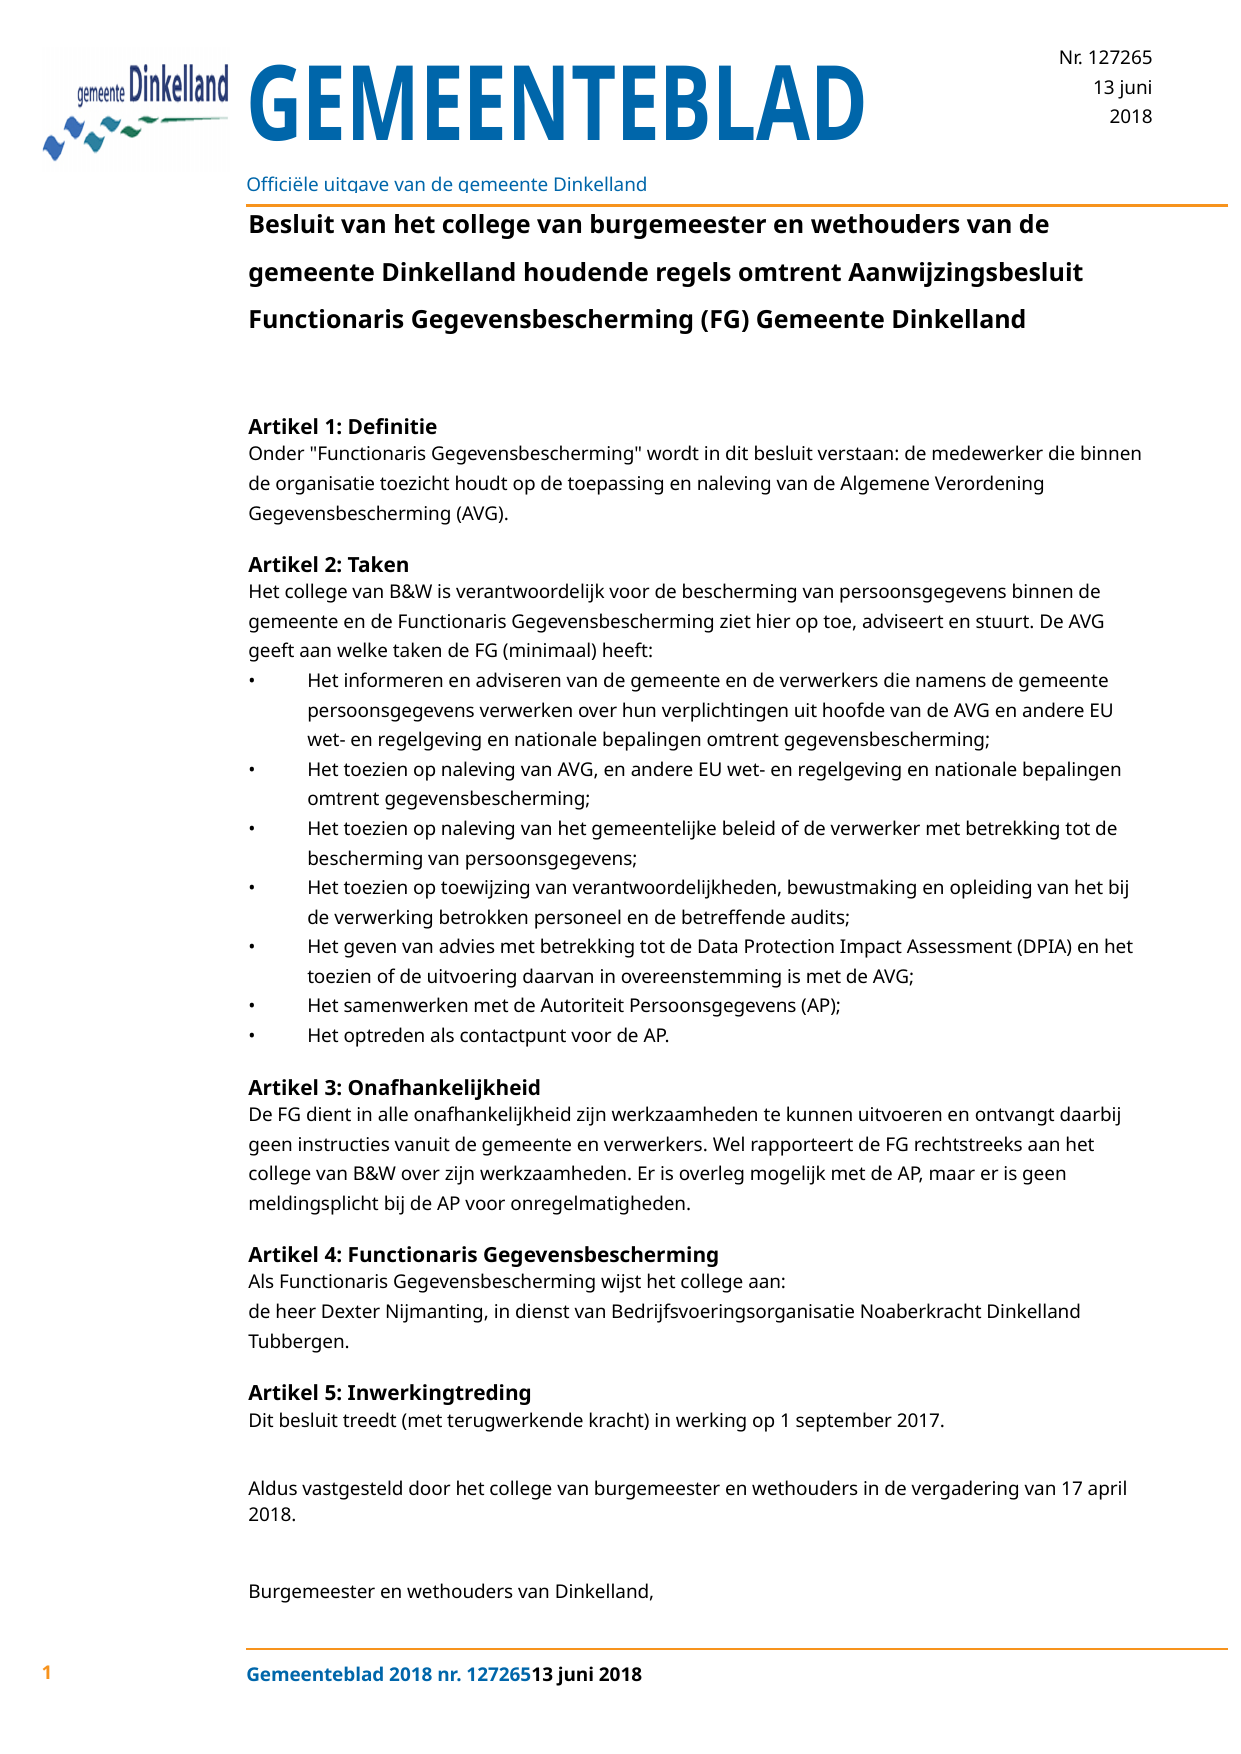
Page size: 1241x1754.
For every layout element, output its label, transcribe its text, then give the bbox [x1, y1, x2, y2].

text de heer Dexter Nijmanting, in dienst van Bedrijfsvoeringsorganisatie Noaberkracht Dinkelland Tubbergen. [248, 1298, 1152, 1354]
text Artikel 1: Definitie [248, 412, 1152, 441]
text Artikel 5: Inwerkingtreding [248, 1378, 1152, 1407]
list Het informeren en adviseren van de gemeente en de verwerkers die namens de gemeente persoonsgegevens verwerken over hun verplichtingen uit hoofde van de AVG en andere EU wet- en regelgeving en nationale bepalingen omtrent gegevensbescherming; [248, 667, 1152, 752]
list Het toezien op naleving van AVG, en andere EU wet- en regelgeving en nationale bepalingen omtrent gegevensbescherming; [248, 756, 1152, 811]
text Het college van B&W is verantwoordelijk voor de bescherming van persoonsgegevens binnen de gemeente en de Functionaris Gegevensbescherming ziet hier op toe, adviseert en stuurt. De AVG geeft aan welke taken de FG (minimaal) heeft: [248, 578, 1152, 663]
list Het toezien op toewijzing van verantwoordelijkheden, bewustmaking en opleiding van het bij de verwerking betrokken personeel en de betreffende audits; [248, 874, 1152, 930]
text Aldus vastgesteld door het college van burgemeester en wethouders in de vergadering van 17 april 2018. [248, 1476, 1152, 1527]
text Artikel 4: Functionaris Gegevensbescherming [248, 1240, 1152, 1269]
list Het samenwerken met de Autoriteit Persoonsgegevens (AP); [248, 993, 1152, 1018]
text Besluit van het college van burgemeester en wethouders van de gemeente Dinkelland houdende regels omtrent Aanwijzingsbesluit Functionaris Gegevensbescherming (FG) Gemeente Dinkelland [248, 207, 1152, 336]
text Artikel 3: Onafhankelijkheid [248, 1073, 1152, 1101]
list Het optreden als contactpunt voor de AP. [248, 1022, 1152, 1048]
picture [41, 47, 231, 172]
text Als Functionaris Gegevensbescherming wijst het college aan: [248, 1269, 1152, 1294]
text Onder "Functionaris Gegevensbescherming" wordt in dit besluit verstaan: de medewerker die binnen de organisatie toezicht houdt op de toepassing en naleving van de Algemene Verordening Gegevensbescherming (AVG). [248, 441, 1152, 525]
text Dit besluit treedt (met terugwerkende kracht) in werking op 1 september 2017. [248, 1407, 1152, 1432]
list Het toezien op naleving van het gemeentelijke beleid of de verwerker met betrekking tot de bescherming van persoonsgegevens; [248, 815, 1152, 871]
list Het geven van advies met betrekking tot de Data Protection Impact Assessment (DPIA) en het toezien of de uitvoering daarvan in overeenstemming is met de AVG; [248, 933, 1152, 989]
text Artikel 2: Taken [248, 550, 1152, 578]
text Burgemeester en wethouders van Dinkelland, [248, 1578, 1152, 1604]
text De FG dient in alle onafhankelijkheid zijn werkzaamheden te kunnen uitvoeren en ontvangt daarbij geen instructies vanuit de gemeente en verwerkers. Wel rapporteert de FG rechtstreeks aan het college van B&W over zijn werkzaamheden. Er is overleg mogelijk met de AP, maar er is geen meldingsplicht bij de AP voor onregelmatigheden. [248, 1101, 1152, 1216]
